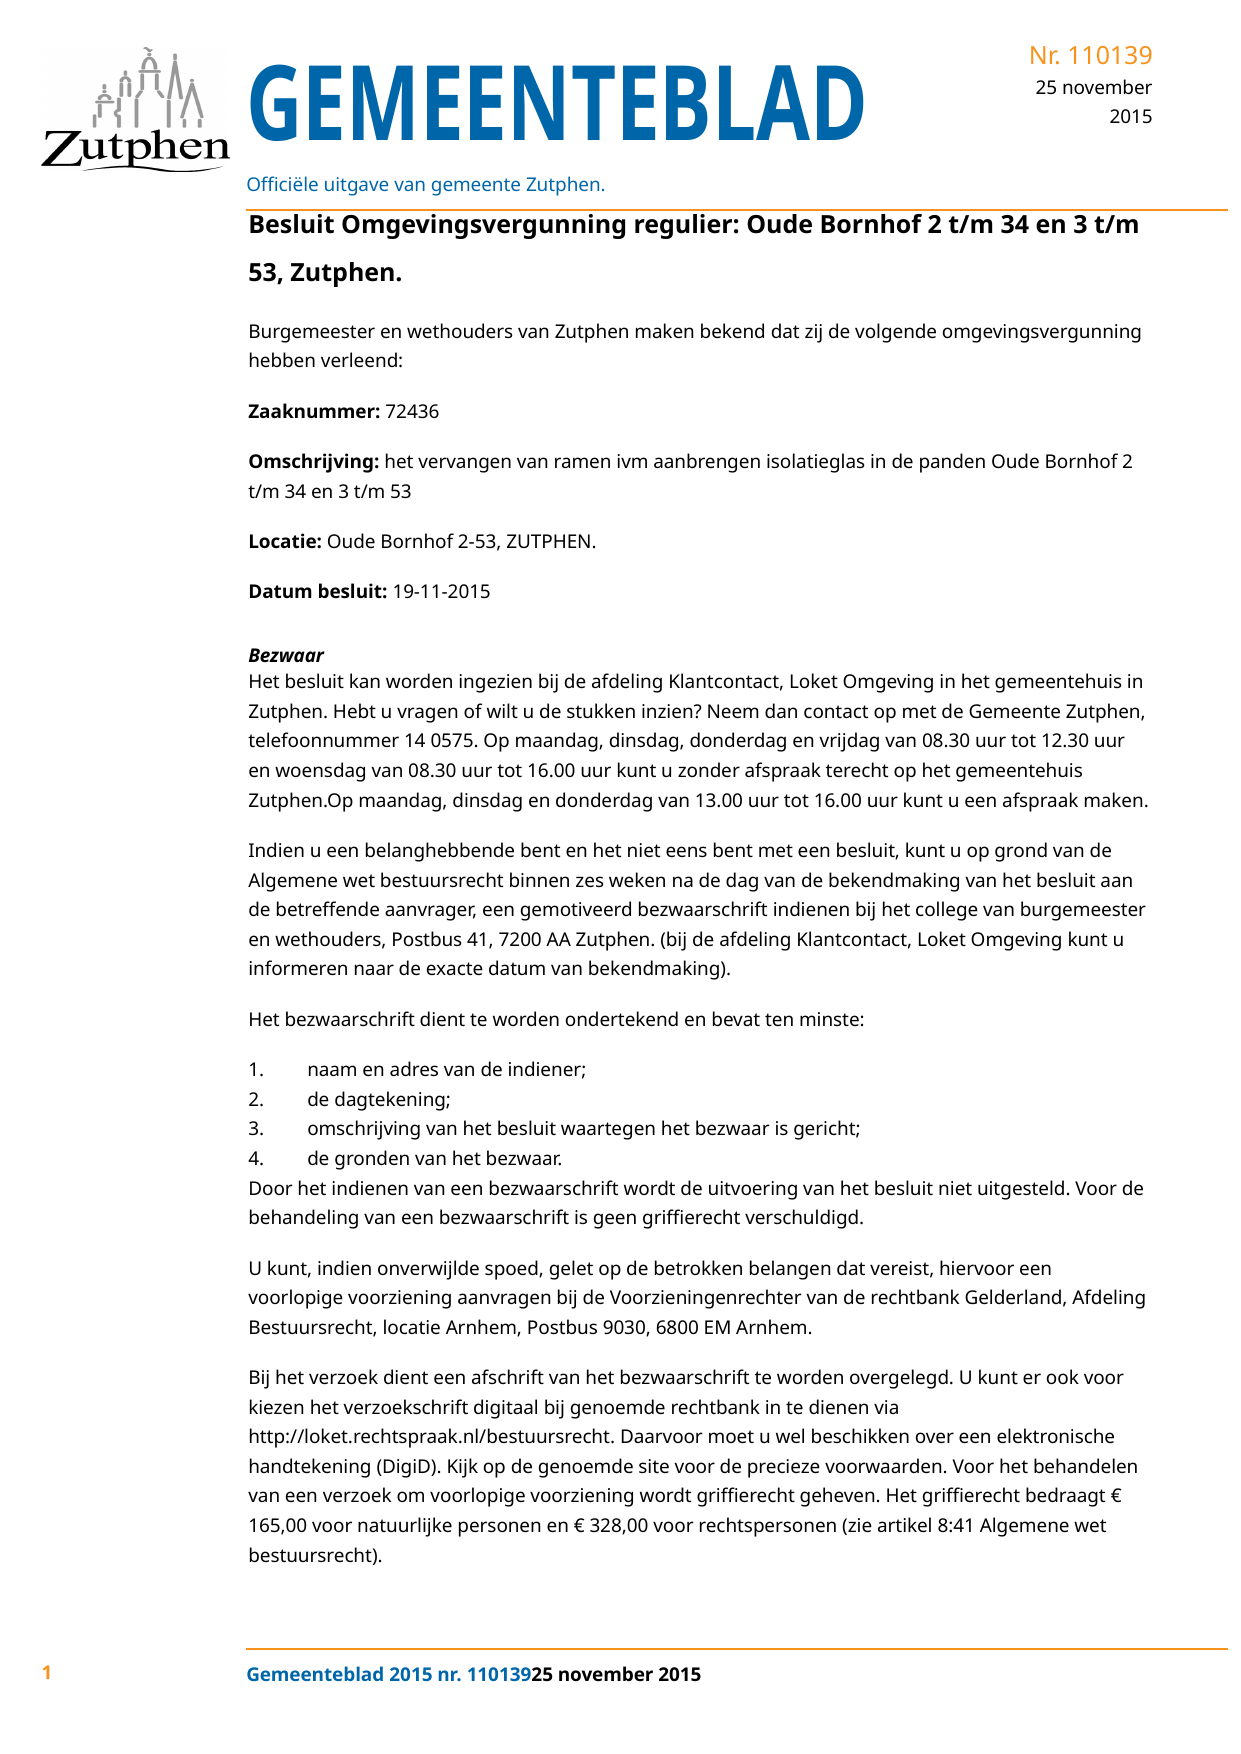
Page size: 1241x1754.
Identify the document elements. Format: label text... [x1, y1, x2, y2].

text Door het indienen van een bezwaarschrift wordt de uitvoering van het besluit niet uitgesteld. Voor de behandeling van een bezwaarschrift is geen griffierecht verschuldigd. [248, 1175, 1152, 1230]
text Datum besluit: 19-11-2015 [248, 579, 1152, 604]
list omschrijving van het besluit waartegen het bezwaar is gericht; [248, 1116, 1152, 1141]
text Besluit Omgevingsvergunning regulier: Oude Bornhof 2 t/m 34 en 3 t/m 53, Zutphen. [248, 211, 1152, 288]
text Burgemeester en wethouders van Zutphen maken bekend dat zij de volgende omgevingsvergunning hebben verleend: [248, 318, 1152, 373]
list de gronden van het bezwaar. [248, 1145, 1152, 1171]
text Bij het verzoek dient een afschrift van het bezwaarschrift te worden overgelegd. U kunt er ook voor kiezen het verzoekschrift digitaal bij genoemde rechtbank in te dienen via http://loket.rechtspraak.nl/bestuursrecht. Daarvoor moet u wel beschikken over een elektronische handtekening (DigiD). Kijk op de genoemde site voor de precieze voorwaarden. Voor het behandelen van een verzoek om voorlopige voorziening wordt griffierecht geheven. Het griffierecht bedraagt € 165,00 voor natuurlijke personen en € 328,00 voor rechtspersonen (zie artikel 8:41 Algemene wet bestuursrecht). [248, 1364, 1152, 1567]
picture [41, 47, 231, 172]
text Locatie: Oude Bornhof 2-53, ZUTPHEN. [248, 528, 1152, 554]
text U kunt, indien onverwijlde spoed, gelet op de betrokken belangen dat vereist, hiervoor een voorlopige voorziening aanvragen bij de Voorzieningenrechter van de rechtbank Gelderland, Afdeling Bestuursrecht, locatie Arnhem, Postbus 9030, 6800 EM Arnhem. [248, 1255, 1152, 1339]
list naam en adres van de indiener; [248, 1056, 1152, 1082]
text Het bezwaarschrift dient te worden ondertekend en bevat ten minste: [248, 1006, 1152, 1032]
text Indien u een belanghebbende bent en het niet eens bent met een besluit, kunt u op grond van de Algemene wet bestuursrecht binnen zes weken na de dag van de bekendmaking van het besluit aan de betreffende aanvrager, een gemotiveerd bezwaarschrift indienen bij het college van burgemeester en wethouders, Postbus 41, 7200 AA Zutphen. (bij de afdeling Klantcontact, Loket Omgeving kunt u informeren naar de exacte datum van bekendmaking). [248, 837, 1152, 981]
text Zaaknummer: 72436 [248, 398, 1152, 424]
text Omschrijving: het vervangen van ramen ivm aanbrengen isolatieglas in de panden Oude Bornhof 2 t/m 34 en 3 t/m 53 [248, 448, 1152, 504]
text Bezwaar [248, 643, 1152, 668]
text Het besluit kan worden ingezien bij de afdeling Klantcontact, Loket Omgeving in het gemeentehuis in Zutphen. Hebt u vragen of wilt u de stukken inzien? Neem dan contact op met de Gemeente Zutphen, telefoonnummer 14 0575. Op maandag, dinsdag, donderdag en vrijdag van 08.30 uur tot 12.30 uur en woensdag van 08.30 uur tot 16.00 uur kunt u zonder afspraak terecht op het gemeentehuis Zutphen.Op maandag, dinsdag en donderdag van 13.00 uur tot 16.00 uur kunt u een afspraak maken. [248, 668, 1152, 812]
list de dagtekening; [248, 1086, 1152, 1112]
